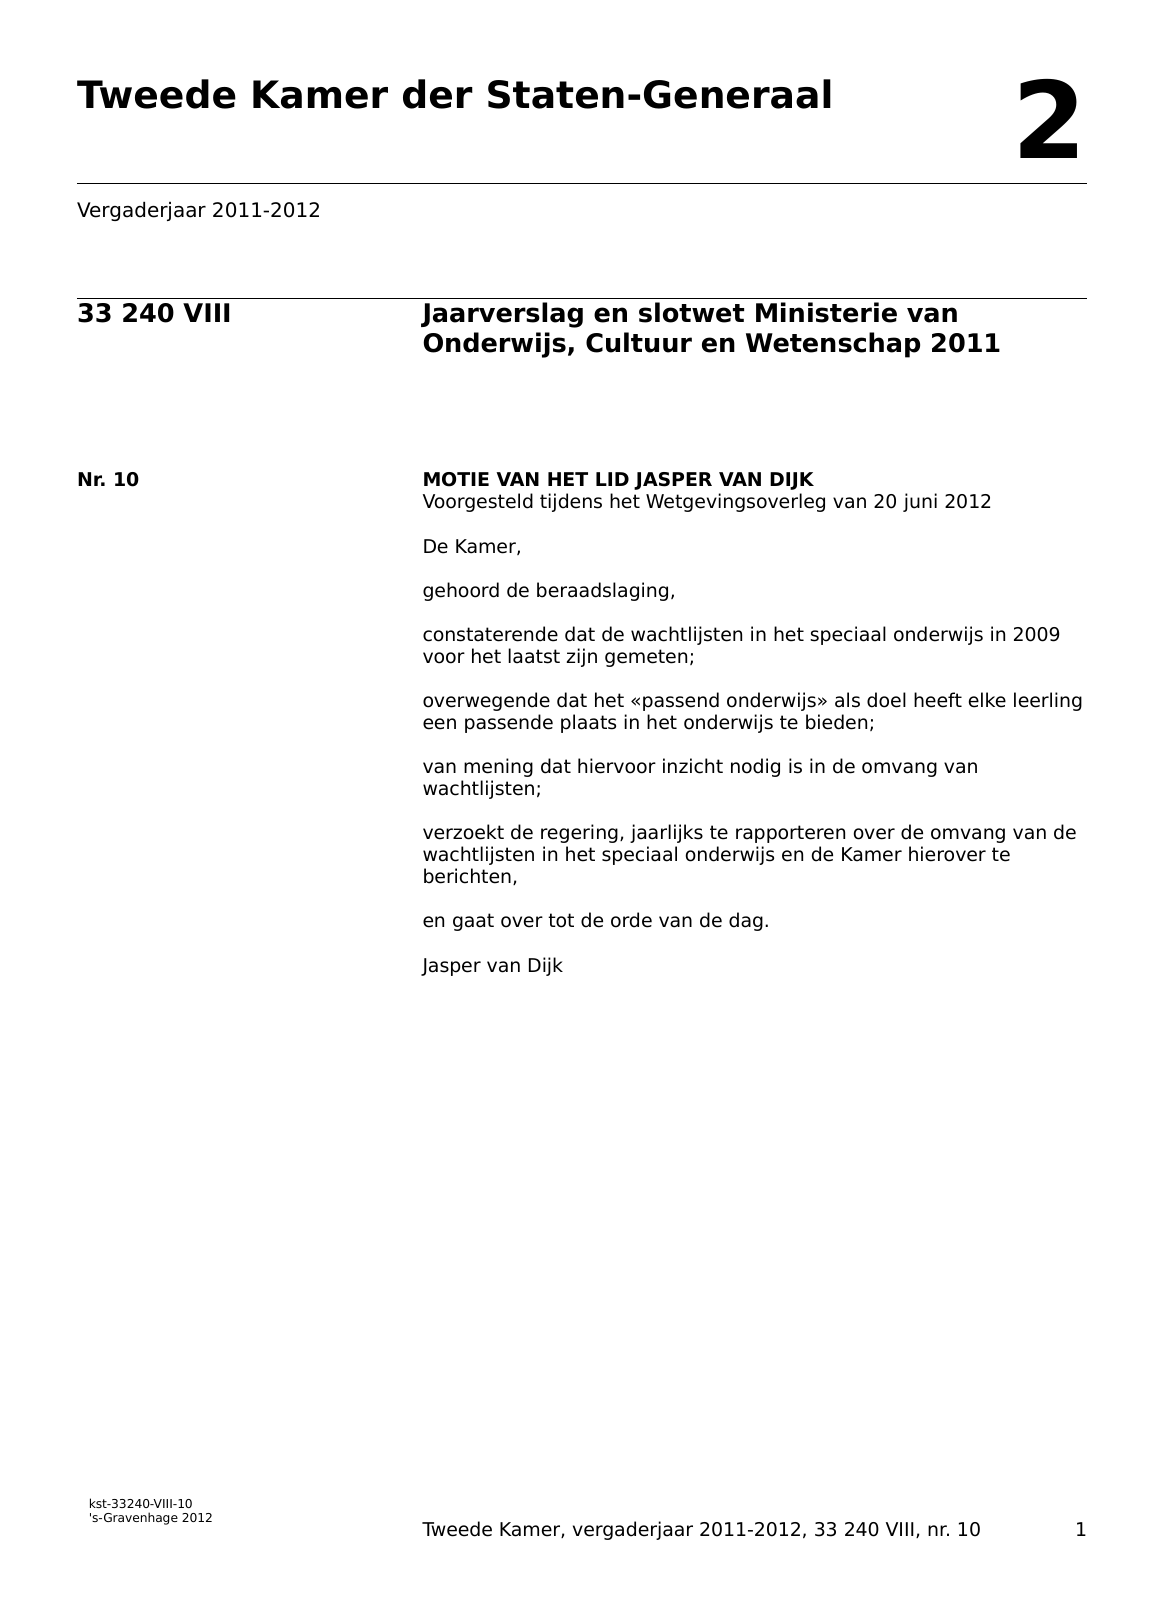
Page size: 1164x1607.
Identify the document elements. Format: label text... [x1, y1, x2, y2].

text van mening dat hiervoor inzicht nodig is in de omvang van wachtlijsten; [422, 756, 1087, 800]
table_header 2 [886, 59, 1087, 183]
text Jasper van Dijk [422, 954, 1087, 977]
text 's-Gravenhage 2012 [88, 1511, 323, 1525]
text en gaat over tot de orde van de dag. [422, 910, 1087, 932]
subtitle Nr. 10 MOTIE VAN HET LID JASPER VAN DIJK [77, 469, 1087, 491]
text verzoekt de regering, jaarlijks te rapporteren over de omvang van de wachtlijsten in het speciaal onderwijs en de Kamer hierover te berichten, [422, 822, 1087, 888]
text De Kamer, [422, 536, 1087, 557]
table_cell Vergaderjaar 2011-2012 [77, 184, 1087, 298]
subtitle 33 240 VIII Jaarverslag en slotwet Ministerie van Onderwijs, Cultuur en Wetenschap 2011 [77, 299, 1087, 358]
text constaterende dat de wachtlijsten in het speciaal onderwijs in 2009 voor het laatst zijn gemeten; [422, 624, 1087, 668]
text gehoord de beraadslaging, [422, 580, 1087, 602]
text overwegende dat het «passend onderwijs» als doel heeft elke leerling een passende plaats in het onderwijs te bieden; [422, 690, 1087, 734]
table_header Tweede Kamer der Staten-Generaal [77, 59, 886, 183]
text kst-33240-VIII-10 [88, 1497, 323, 1511]
text Voorgesteld tijdens het Wetgevingsoverleg van 20 juni 2012 [422, 491, 1087, 513]
